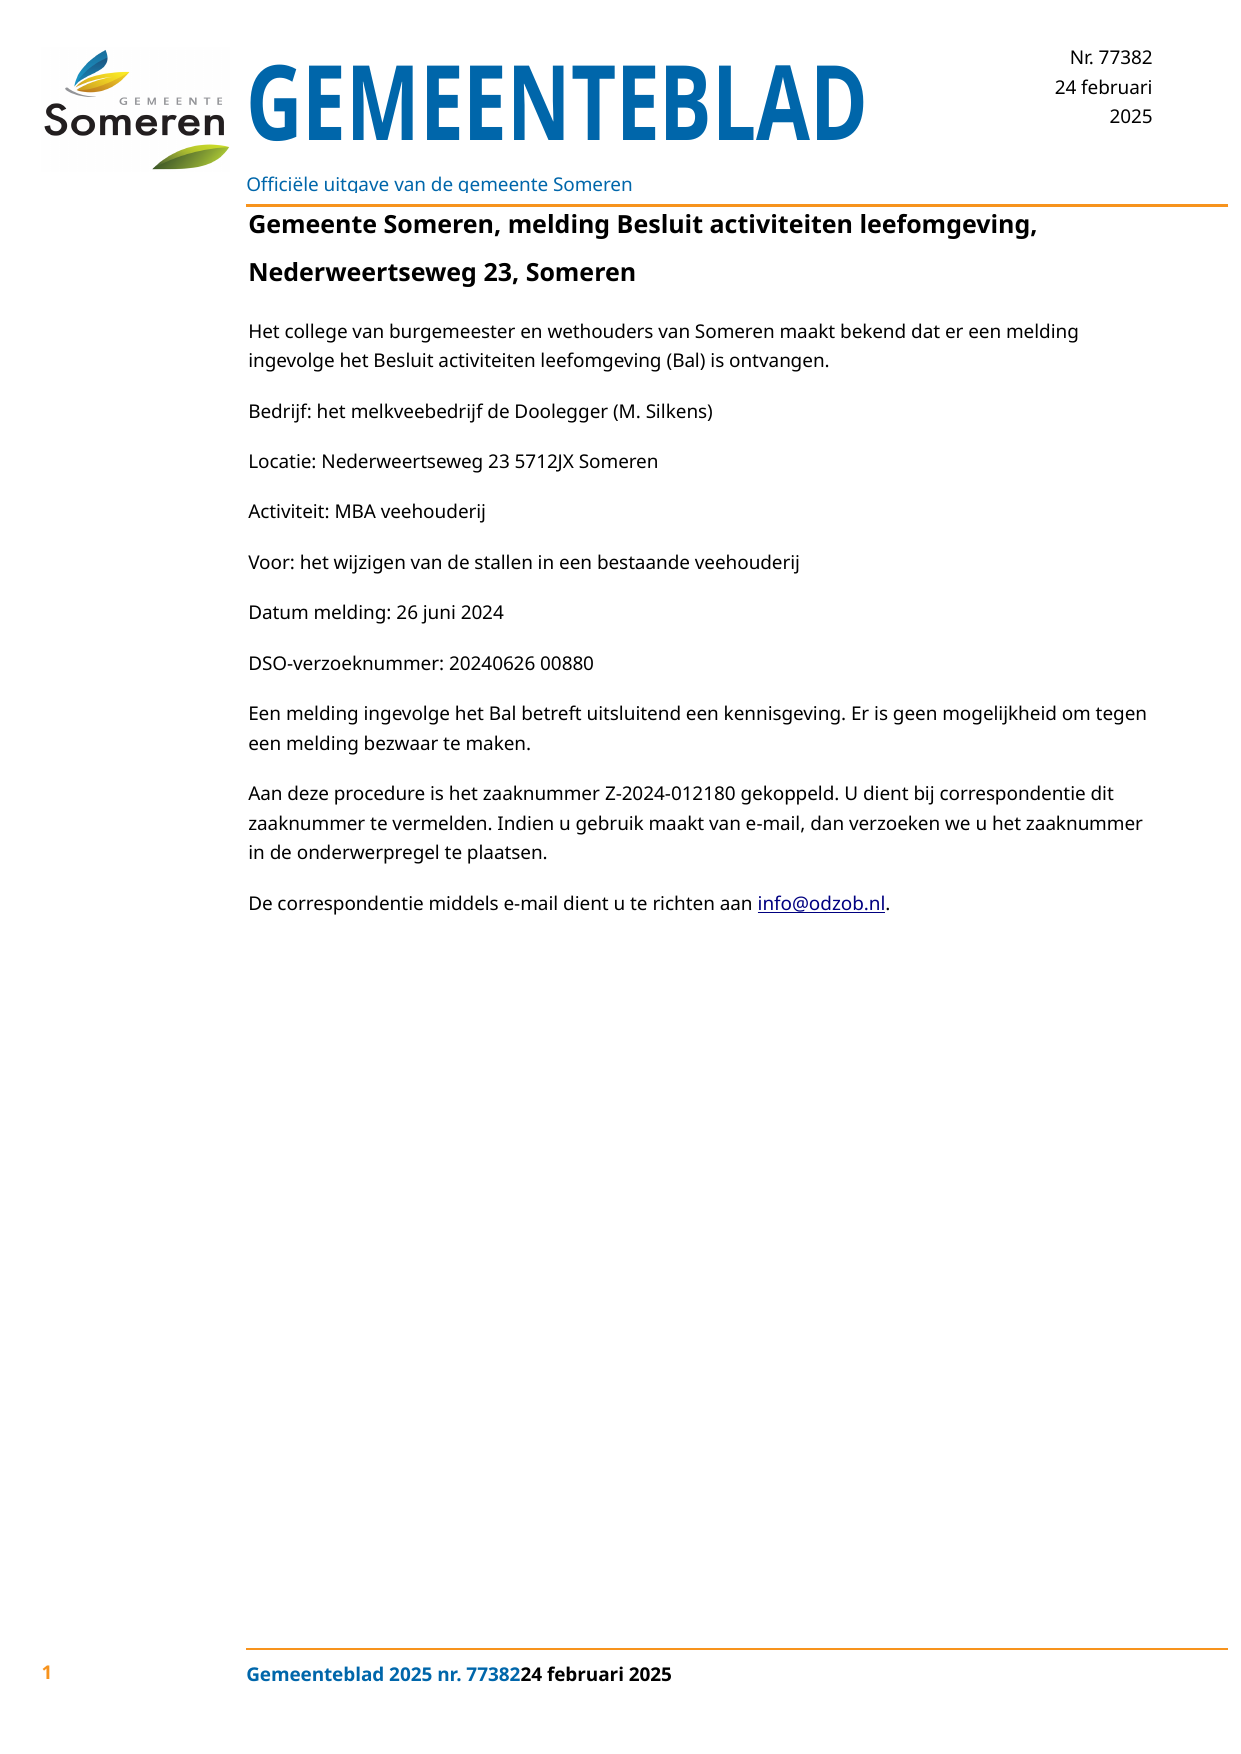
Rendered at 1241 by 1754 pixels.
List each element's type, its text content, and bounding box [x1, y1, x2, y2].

text Locatie: Nederweertseweg 23 5712JX Someren [248, 448, 1152, 474]
text Activiteit: MBA veehouderij [248, 499, 1152, 524]
text DSO-verzoeknummer: 20240626 00880 [248, 650, 1152, 676]
text De correspondentie middels e-mail dient u te richten aan info@odzob.nl. [248, 890, 1152, 916]
text Gemeente Someren, melding Besluit activiteiten leefomgeving, Nederweertseweg 23, Someren [248, 207, 1152, 288]
text Aan deze procedure is het zaaknummer Z-2024-012180 gekoppeld. U dient bij correspondentie dit zaaknummer te vermelden. Indien u gebruik maakt van e-mail, dan verzoeken we u het zaaknummer in de onderwerpregel te plaatsen. [248, 780, 1152, 865]
text Bedrijf: het melkveebedrijf de Doolegger (M. Silkens) [248, 398, 1152, 424]
text Datum melding: 26 juni 2024 [248, 599, 1152, 625]
text Het college van burgemeester en wethouders van Someren maakt bekend dat er een melding ingevolge het Besluit activiteiten leefomgeving (Bal) is ontvangen. [248, 318, 1152, 373]
picture [41, 47, 231, 172]
text Voor: het wijzigen van de stallen in een bestaande veehouderij [248, 549, 1152, 575]
text Een melding ingevolge het Bal betreft uitsluitend een kennisgeving. Er is geen mogelijkheid om tegen een melding bezwaar te maken. [248, 700, 1152, 756]
